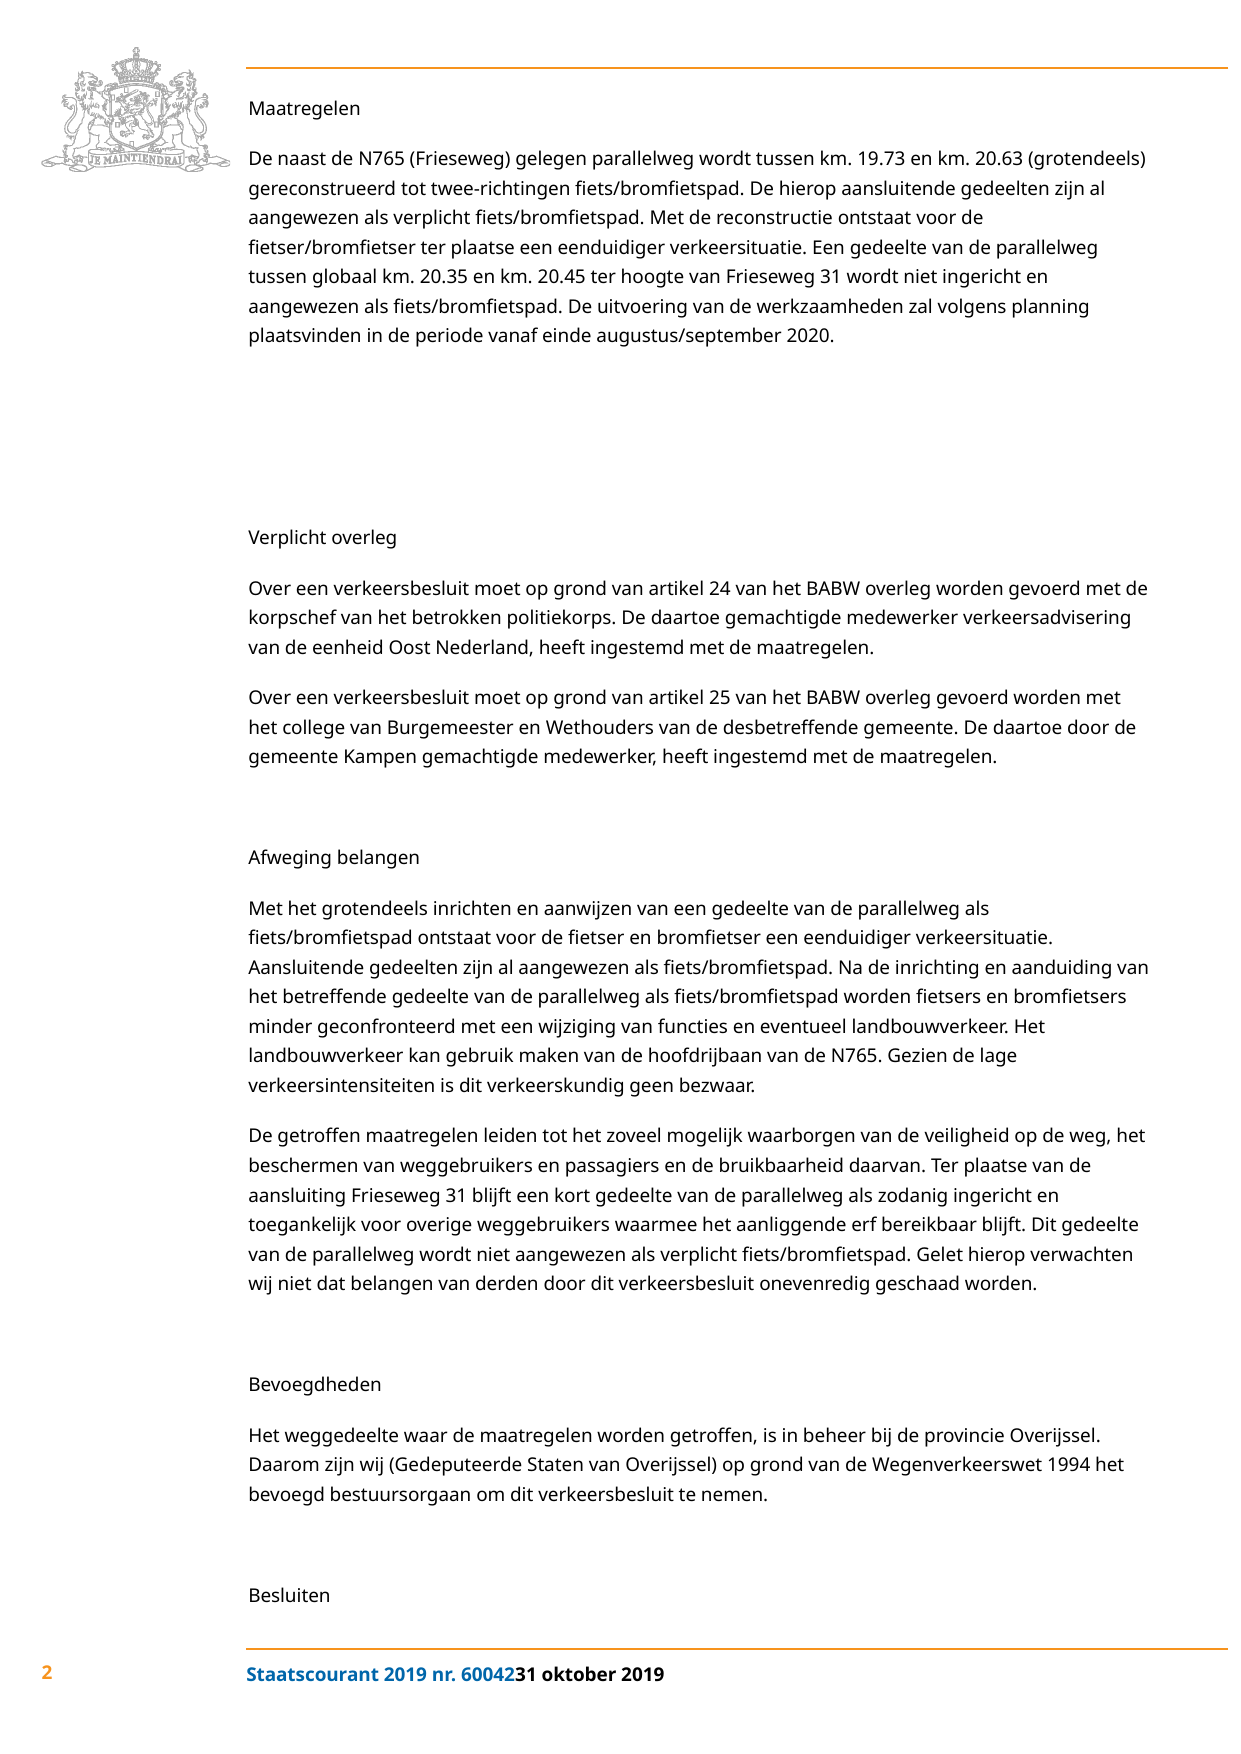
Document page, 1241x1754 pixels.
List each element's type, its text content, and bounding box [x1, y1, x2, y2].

text Verplicht overleg [248, 524, 1152, 550]
text Afweging belangen [248, 844, 1152, 870]
text Met het grotendeels inrichten en aanwijzen van een gedeelte van de parallelweg als fiets/bromfietspad ontstaat voor de fietser en bromfietser een eenduidiger verkeersituatie. Aansluitende gedeelten zijn al aangewezen als fiets/bromfietspad. Na de inrichting en aanduiding van het betreffende gedeelte van de parallelweg als fiets/bromfietspad worden fietsers en bromfietsers minder geconfronteerd met een wijziging van functies en eventueel landbouwverkeer. Het landbouwverkeer kan gebruik maken van de hoofdrijbaan van de N765. Gezien de lage verkeersintensiteiten is dit verkeerskundig geen bezwaar. [248, 895, 1152, 1098]
text Bevoegdheden [248, 1371, 1152, 1397]
text Over een verkeersbesluit moet op grond van artikel 24 van het BABW overleg worden gevoerd met de korpschef van het betrokken politiekorps. De daartoe gemachtigde medewerker verkeersadvisering van de eenheid Oost Nederland, heeft ingestemd met de maatregelen. [248, 575, 1152, 660]
text Het weggedeelte waar de maatregelen worden getroffen, is in beheer bij de provincie Overijssel. Daarom zijn wij (Gedeputeerde Staten van Overijssel) op grond van de Wegenverkeerswet 1994 het bevoegd bestuursorgaan om dit verkeersbesluit te nemen. [248, 1422, 1152, 1507]
picture [41, 47, 231, 172]
text De naast de N765 (Frieseweg) gelegen parallelweg wordt tussen km. 19.73 en km. 20.63 (grotendeels) gereconstrueerd tot twee-richtingen fiets/bromfietspad. De hierop aansluitende gedeelten zijn al aangewezen als verplicht fiets/bromfietspad. Met de reconstructie ontstaat voor de fietser/bromfietser ter plaatse een eenduidiger verkeersituatie. Een gedeelte van de parallelweg tussen globaal km. 20.35 en km. 20.45 ter hoogte van Frieseweg 31 wordt niet ingericht en aangewezen als fiets/bromfietspad. De uitvoering van de werkzaamheden zal volgens planning plaatsvinden in de periode vanaf einde augustus/september 2020. [248, 145, 1152, 348]
text De getroffen maatregelen leiden tot het zoveel mogelijk waarborgen van de veiligheid op de weg, het beschermen van weggebruikers en passagiers en de bruikbaarheid daarvan. Ter plaatse van de aansluiting Frieseweg 31 blijft een kort gedeelte van de parallelweg als zodanig ingericht en toegankelijk voor overige weggebruikers waarmee het aanliggende erf bereikbaar blijft. Dit gedeelte van de parallelweg wordt niet aangewezen als verplicht fiets/bromfietspad. Gelet hierop verwachten wij niet dat belangen van derden door dit verkeersbesluit onevenredig geschaad worden. [248, 1123, 1152, 1296]
text Over een verkeersbesluit moet op grond van artikel 25 van het BABW overleg gevoerd worden met het college van Burgemeester en Wethouders van de desbetreffende gemeente. De daartoe door de gemeente Kampen gemachtigde medewerker, heeft ingestemd met de maatregelen. [248, 684, 1152, 769]
text Besluiten [248, 1582, 1152, 1608]
text Maatregelen [248, 95, 1152, 121]
